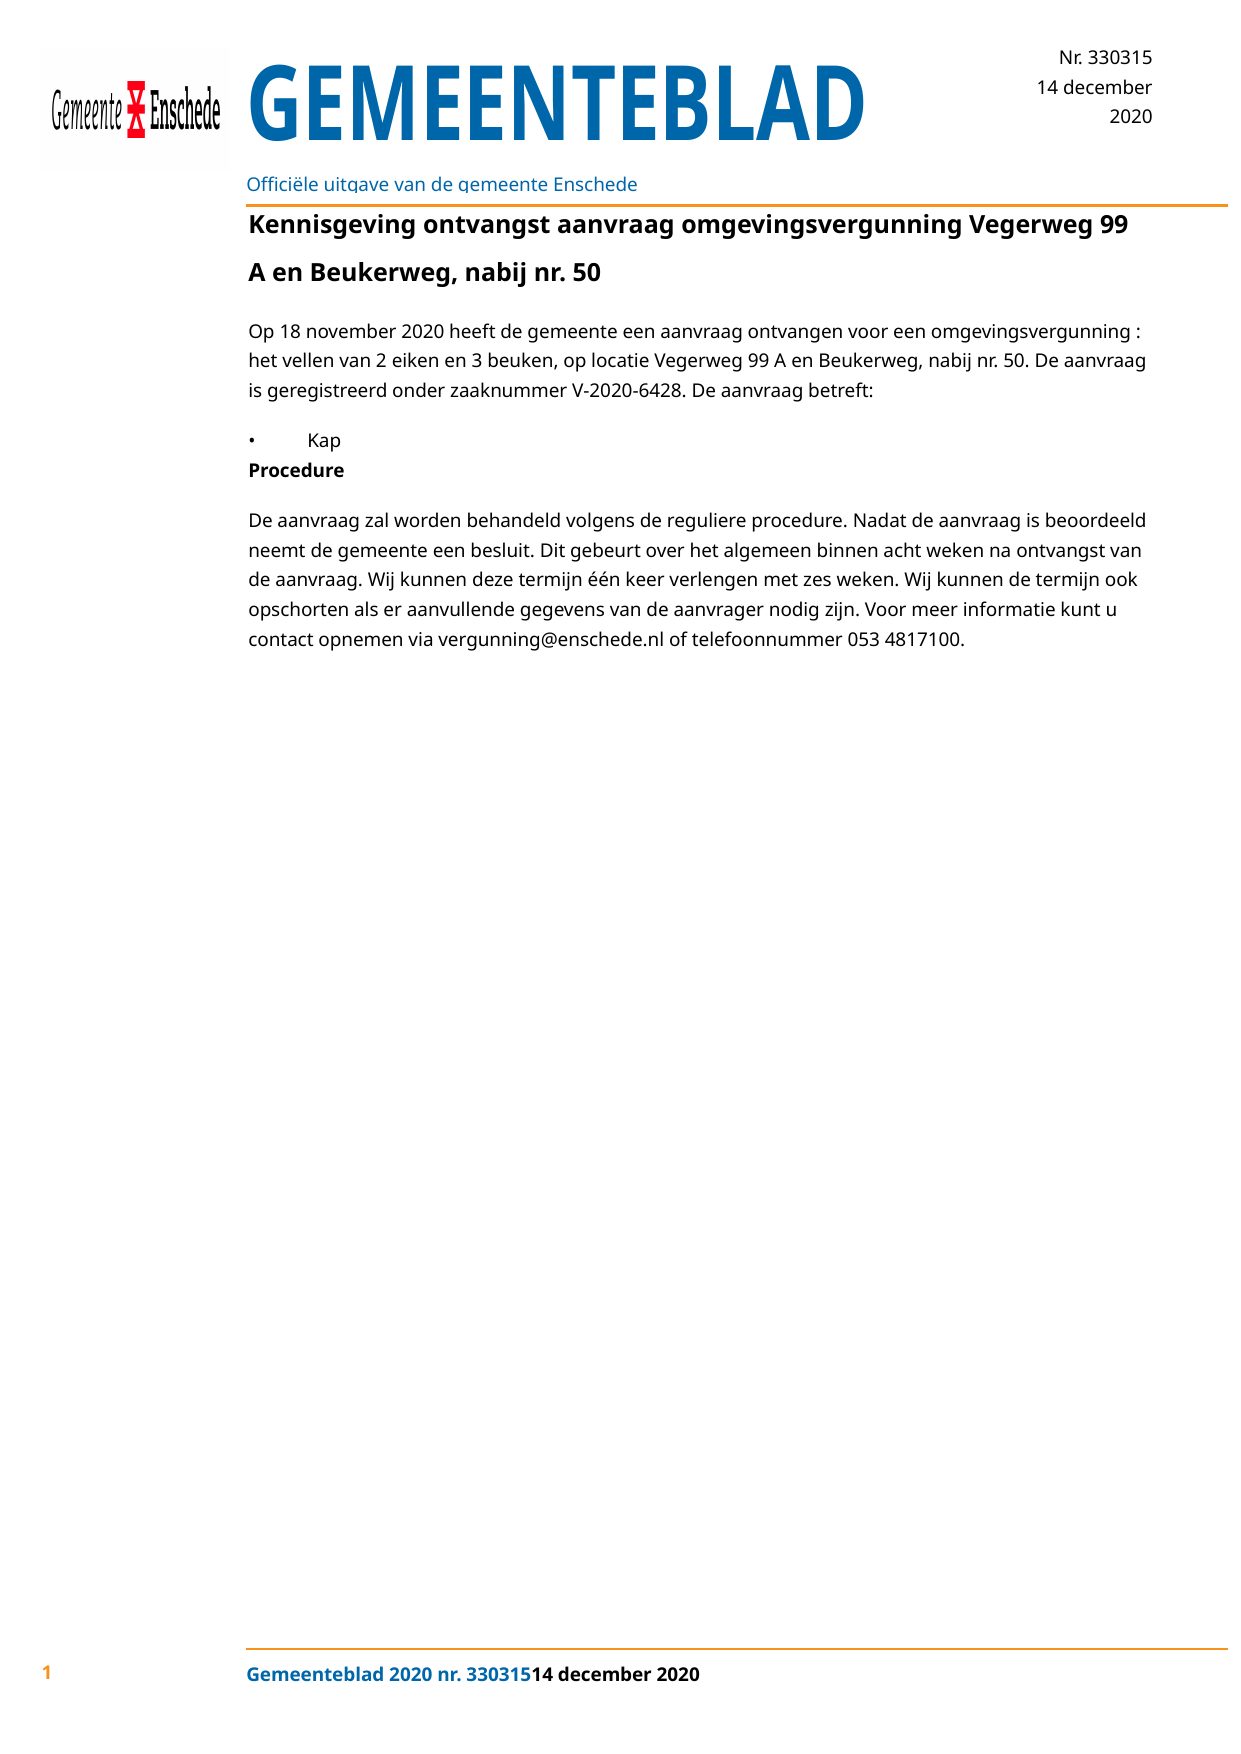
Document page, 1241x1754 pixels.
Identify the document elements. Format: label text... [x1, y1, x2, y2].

text Op 18 november 2020 heeft de gemeente een aanvraag ontvangen voor een omgevingsvergunning : het vellen van 2 eiken en 3 beuken, op locatie Vegerweg 99 A en Beukerweg, nabij nr. 50. De aanvraag is geregistreerd onder zaaknummer V-2020-6428. De aanvraag betreft: [248, 318, 1152, 403]
text Kennisgeving ontvangst aanvraag omgevingsvergunning Vegerweg 99 A en Beukerweg, nabij nr. 50 [248, 207, 1152, 288]
picture [41, 47, 231, 172]
text De aanvraag zal worden behandeld volgens de reguliere procedure. Nadat de aanvraag is beoordeeld neemt de gemeente een besluit. Dit gebeurt over het algemeen binnen acht weken na ontvangst van de aanvraag. Wij kunnen deze termijn één keer verlengen met zes weken. Wij kunnen de termijn ook opschorten als er aanvullende gegevens van de aanvrager nodig zijn. Voor meer informatie kunt u contact opnemen via vergunning@enschede.nl of telefoonnummer 053 4817100. [248, 507, 1152, 652]
text Procedure [248, 457, 1152, 483]
list Kap [248, 427, 1152, 453]
